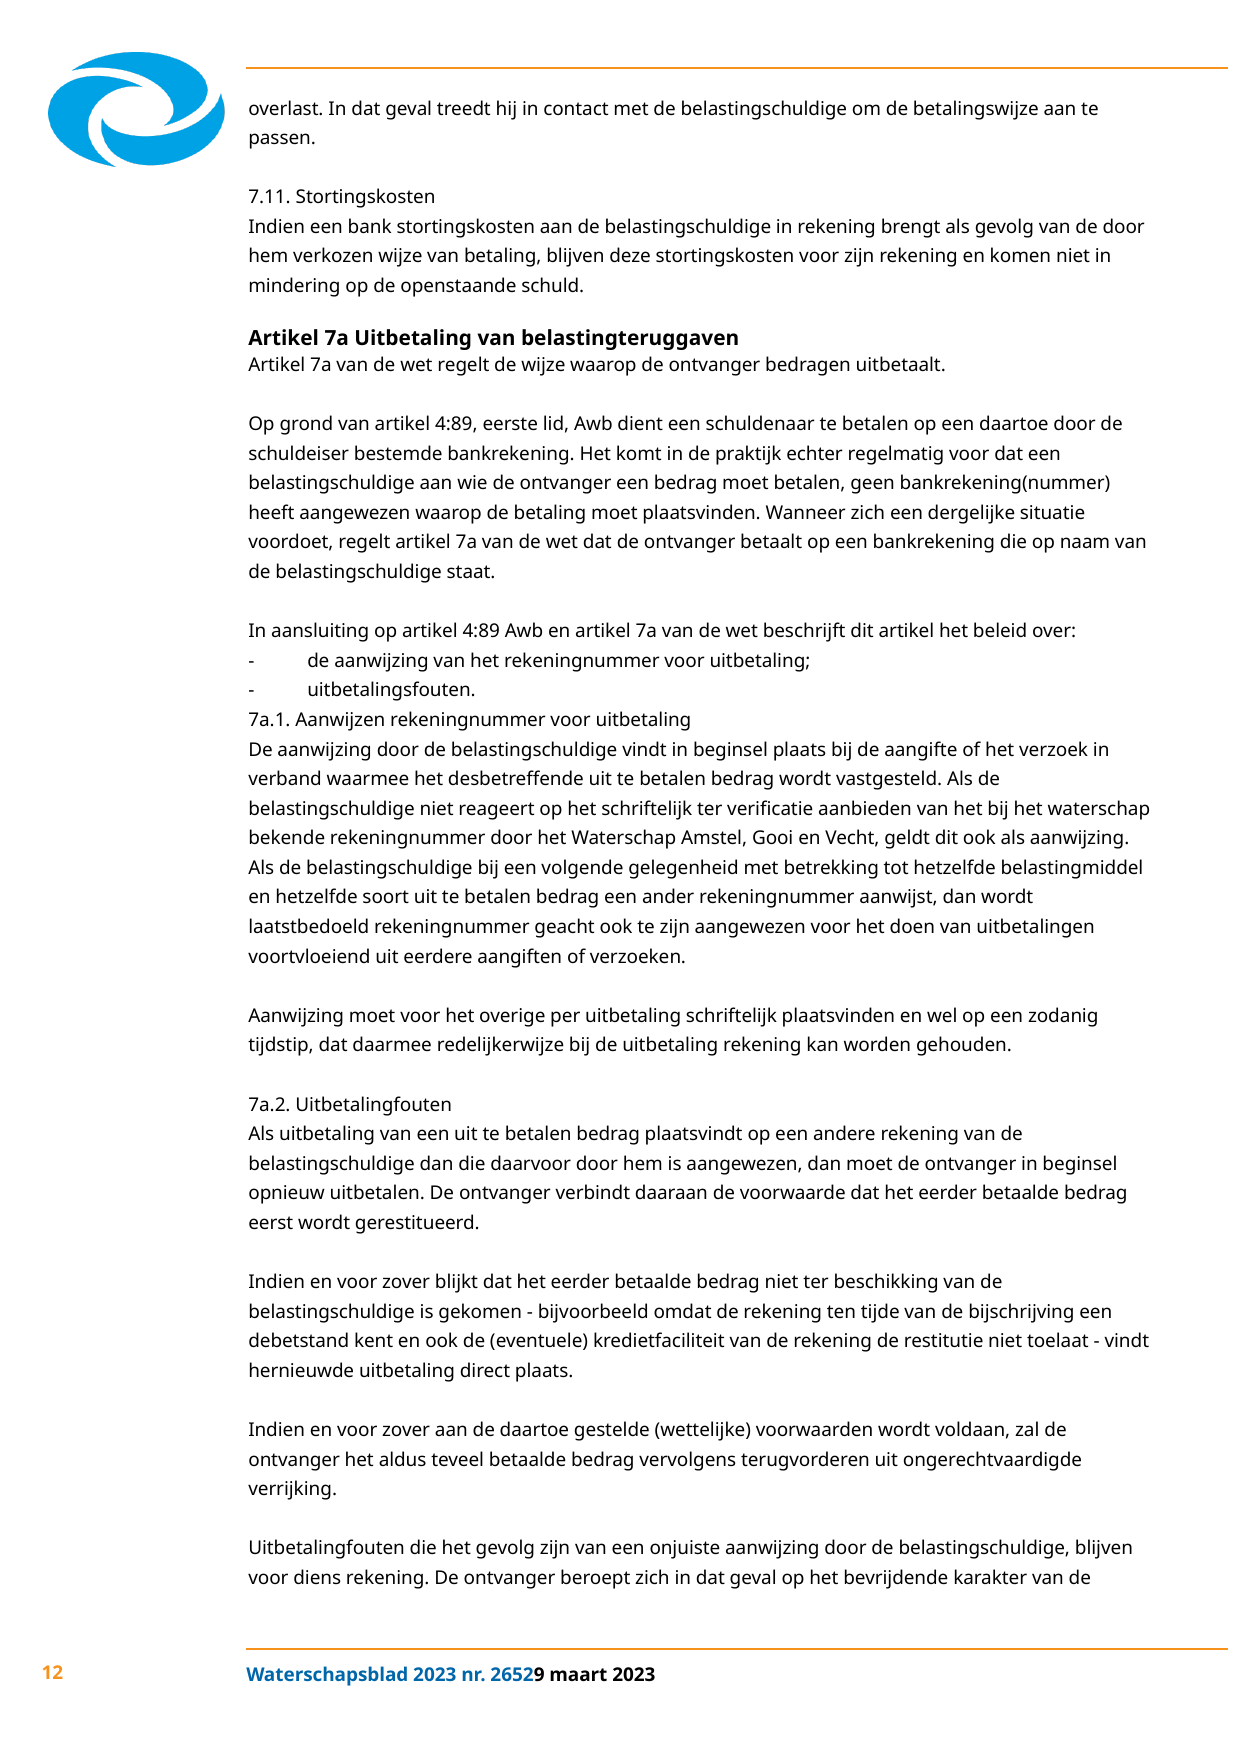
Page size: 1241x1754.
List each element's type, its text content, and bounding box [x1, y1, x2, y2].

text Uitbetalingfouten die het gevolg zijn van een onjuiste aanwijzing door de belastingschuldige, blijven voor diens rekening. De ontvanger beroept zich in dat geval op het bevrijdende karakter van de [248, 1534, 1152, 1590]
text Als uitbetaling van een uit te betalen bedrag plaatsvindt op een andere rekening van de belastingschuldige dan die daarvoor door hem is aangewezen, dan moet de ontvanger in beginsel opnieuw uitbetalen. De ontvanger verbindt daaraan de voorwaarde dat het eerder betaalde bedrag eerst wordt gerestitueerd. [248, 1120, 1152, 1235]
text In aansluiting op artikel 4:89 Awb en artikel 7a van de wet beschrijft dit artikel het beleid over: [248, 617, 1152, 643]
text 7a.1. Aanwijzen rekeningnummer voor uitbetaling [248, 706, 1152, 732]
text 7.11. Stortingskosten [248, 183, 1152, 209]
text Artikel 7a van de wet regelt de wijze waarop de ontvanger bedragen uitbetaalt. [248, 351, 1152, 377]
text De aanwijzing door de belastingschuldige vindt in beginsel plaats bij de aangifte of het verzoek in verband waarmee het desbetreffende uit te betalen bedrag wordt vastgesteld. Als de belastingschuldige niet reageert op het schriftelijk ter verificatie aanbieden van het bij het waterschap bekende rekeningnummer door het Waterschap Amstel, Gooi en Vecht, geldt dit ook als aanwijzing. [248, 736, 1152, 850]
text Als de belastingschuldige bij een volgende gelegenheid met betrekking tot hetzelfde belastingmiddel en hetzelfde soort uit te betalen bedrag een ander rekeningnummer aanwijst, dan wordt laatstbedoeld rekeningnummer geacht ook te zijn aangewezen voor het doen van uitbetalingen voortvloeiend uit eerdere aangiften of verzoeken. [248, 854, 1152, 968]
text Aanwijzing moet voor het overige per uitbetaling schriftelijk plaatsvinden en wel op een zodanig tijdstip, dat daarmee redelijkerwijze bij de uitbetaling rekening kan worden gehouden. [248, 1002, 1152, 1057]
text Op grond van artikel 4:89, eerste lid, Awb dient een schuldenaar te betalen op een daartoe door de schuldeiser bestemde bankrekening. Het komt in de praktijk echter regelmatig voor dat een belastingschuldige aan wie de ontvanger een bedrag moet betalen, geen bankrekening(nummer) heeft aangewezen waarop de betaling moet plaatsvinden. Wanneer zich een dergelijke situatie voordoet, regelt artikel 7a van de wet dat de ontvanger betaalt op een bankrekening die op naam van de belastingschuldige staat. [248, 410, 1152, 584]
text Indien en voor zover aan de daartoe gestelde (wettelijke) voorwaarden wordt voldaan, zal de ontvanger het aldus teveel betaalde bedrag vervolgens terugvorderen uit ongerechtvaardigde verrijking. [248, 1416, 1152, 1501]
text Indien een bank stortingskosten aan de belastingschuldige in rekening brengt als gevolg van de door hem verkozen wijze van betaling, blijven deze stortingskosten voor zijn rekening en komen niet in mindering op de openstaande schuld. [248, 213, 1152, 298]
list uitbetalingsfouten. [248, 677, 1152, 702]
picture [41, 47, 231, 172]
text overlast. In dat geval treedt hij in contact met de belastingschuldige om de betalingswijze aan te passen. [248, 95, 1152, 150]
text 7a.2. Uitbetalingfouten [248, 1091, 1152, 1116]
text Artikel 7a Uitbetaling van belastingteruggaven [248, 323, 1152, 351]
text Indien en voor zover blijkt dat het eerder betaalde bedrag niet ter beschikking van de belastingschuldige is gekomen - bijvoorbeeld omdat de rekening ten tijde van de bijschrijving een debetstand kent en ook de (eventuele) kredietfaciliteit van de rekening de restitutie niet toelaat - vindt hernieuwde uitbetaling direct plaats. [248, 1268, 1152, 1383]
list de aanwijzing van het rekeningnummer voor uitbetaling; [248, 647, 1152, 673]
